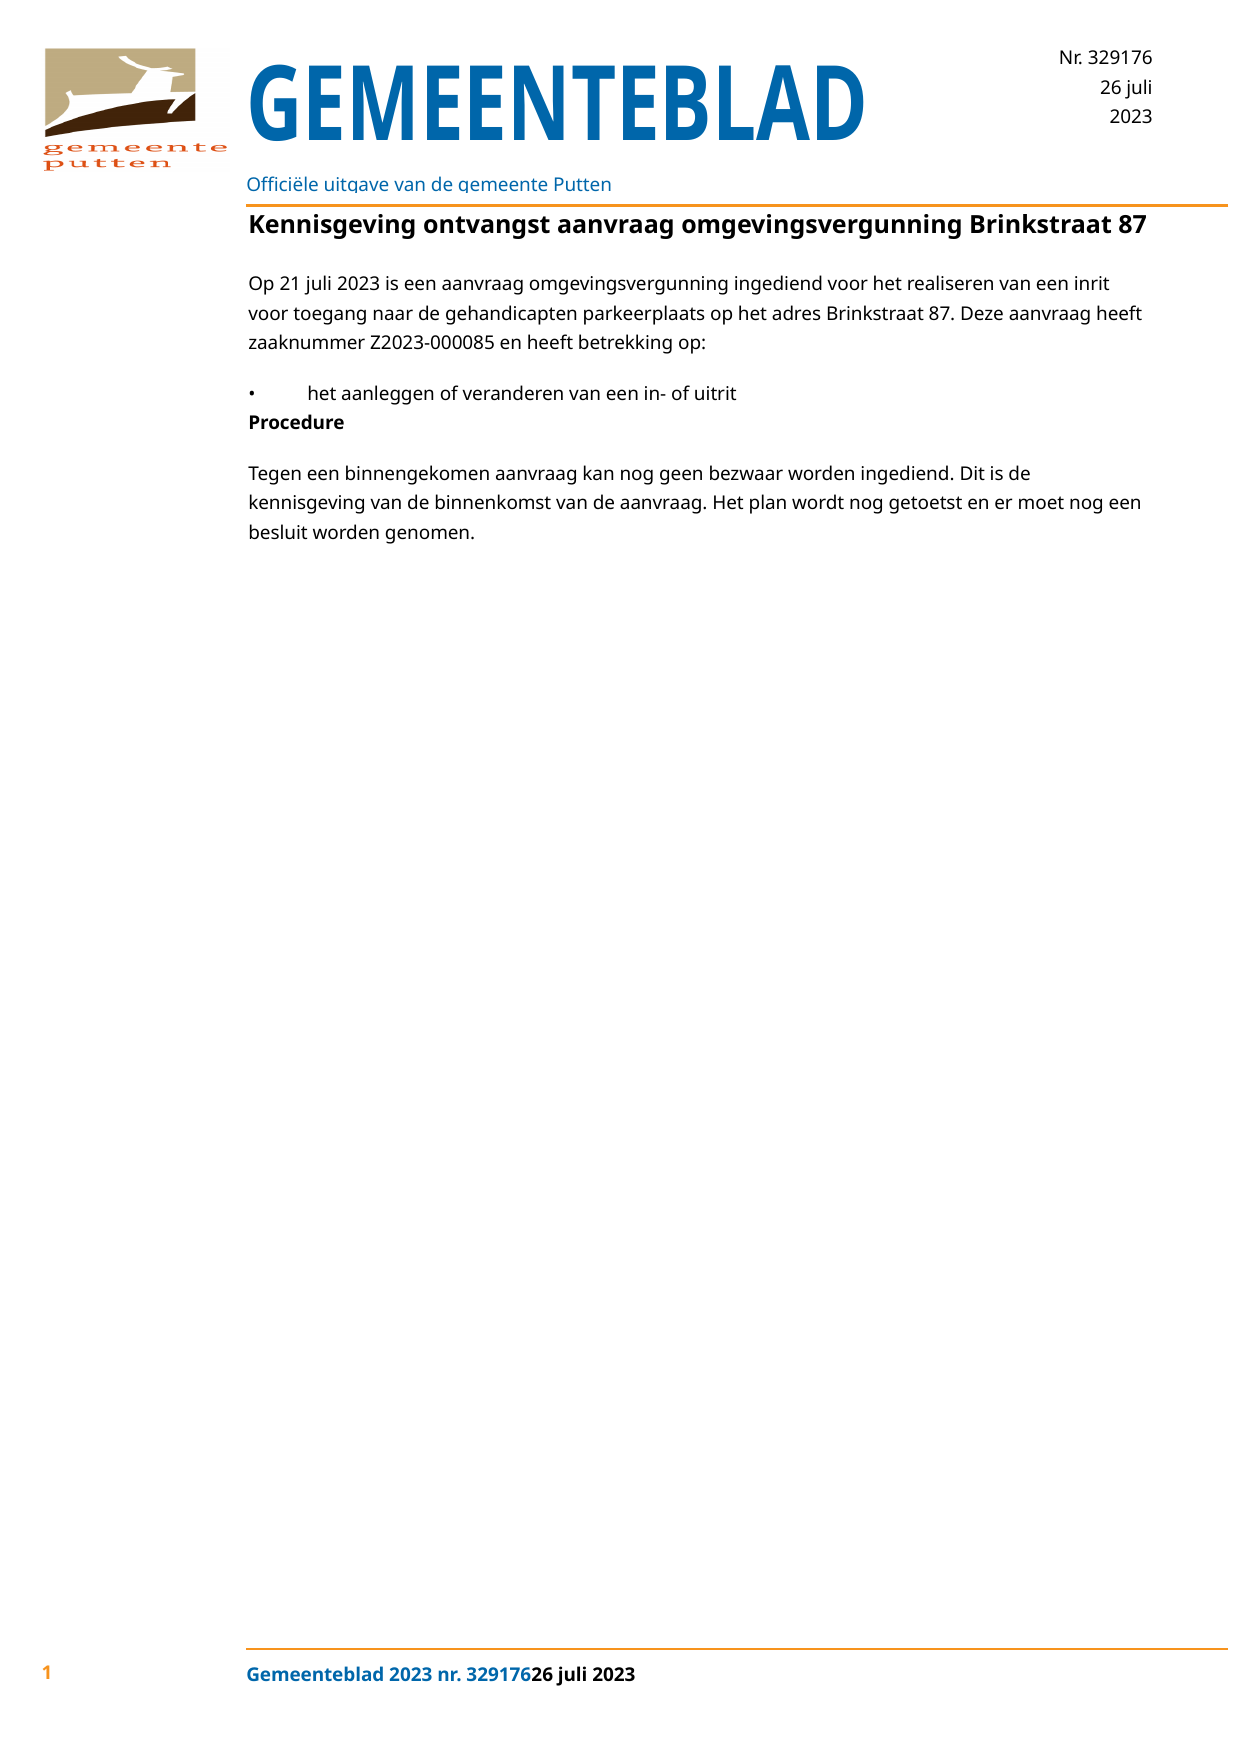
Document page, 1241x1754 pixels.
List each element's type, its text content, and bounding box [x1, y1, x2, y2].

text Kennisgeving ontvangst aanvraag omgevingsvergunning Brinkstraat 87 [248, 207, 1152, 241]
picture [41, 47, 231, 172]
text Tegen een binnengekomen aanvraag kan nog geen bezwaar worden ingediend. Dit is de kennisgeving van de binnenkomst van de aanvraag. Het plan wordt nog getoetst en er moet nog een besluit worden genomen. [248, 460, 1152, 545]
text Procedure [248, 409, 1152, 435]
list het aanleggen of veranderen van een in- of uitrit [248, 380, 1152, 406]
text Op 21 juli 2023 is een aanvraag omgevingsvergunning ingediend voor het realiseren van een inrit voor toegang naar de gehandicapten parkeerplaats op het adres Brinkstraat 87. Deze aanvraag heeft zaaknummer Z2023-000085 en heeft betrekking op: [248, 270, 1152, 355]
